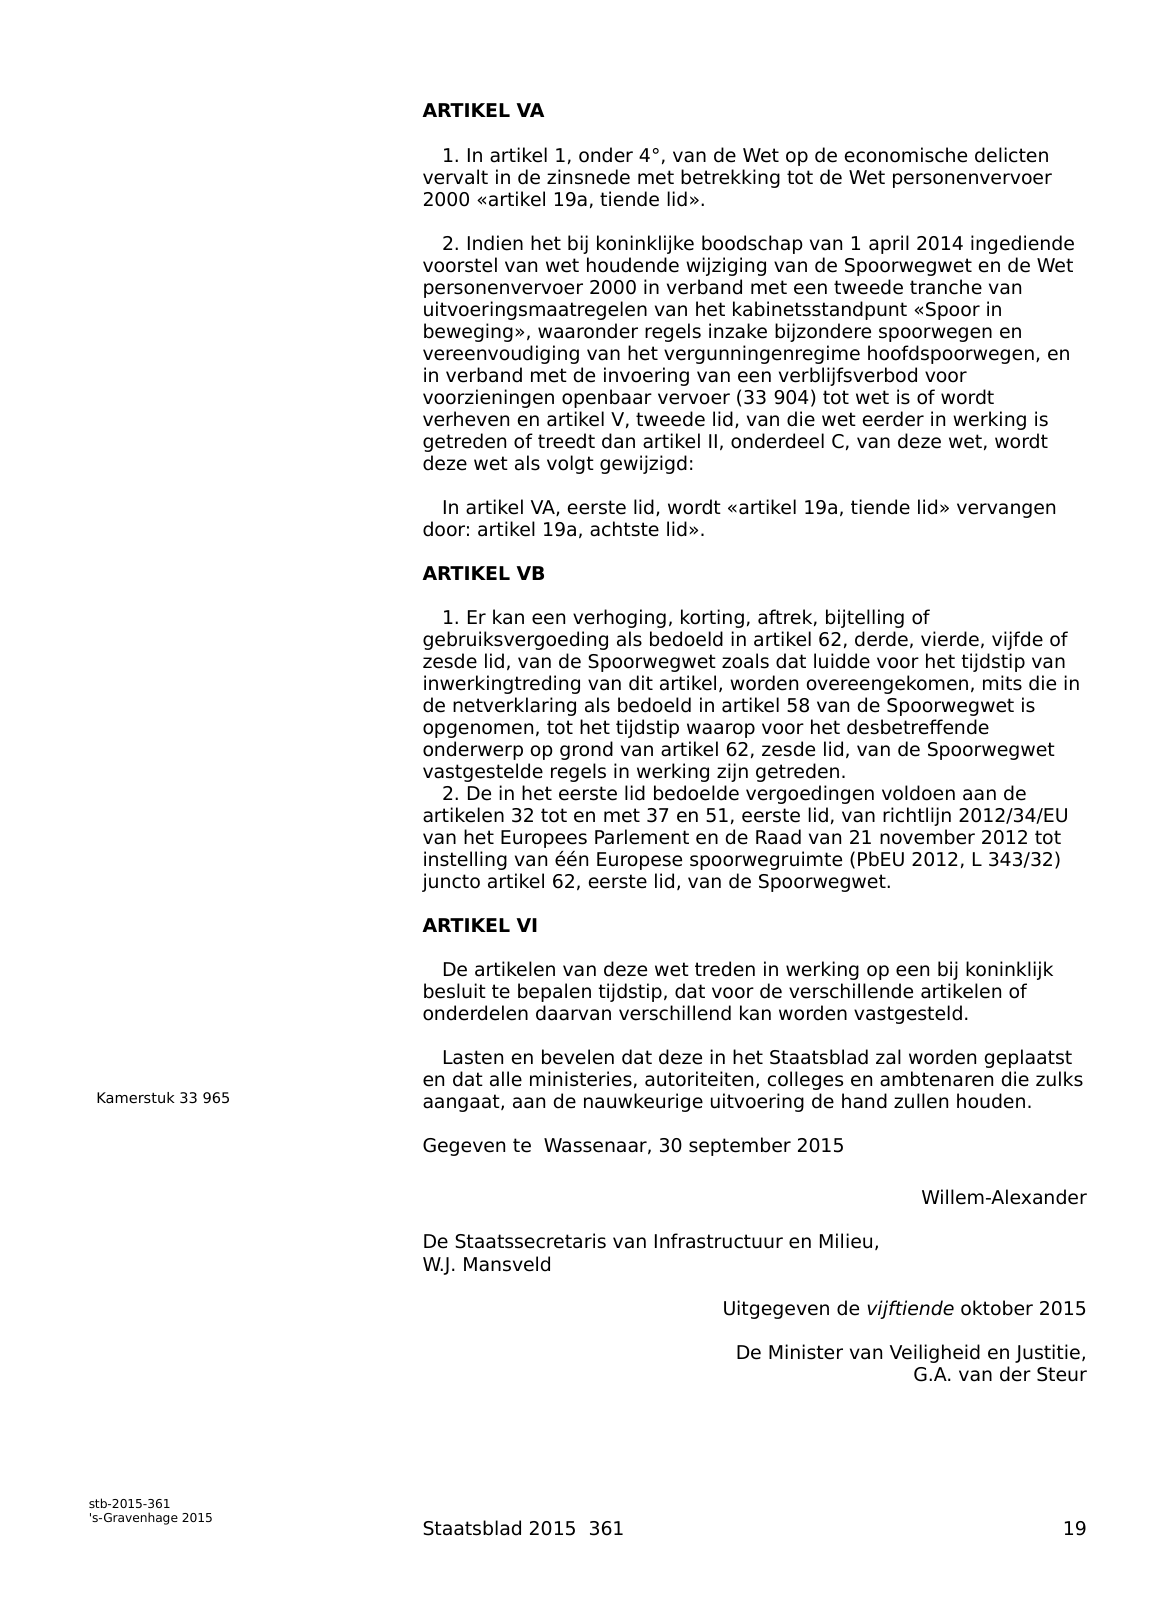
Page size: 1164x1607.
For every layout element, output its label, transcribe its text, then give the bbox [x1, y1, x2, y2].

text De Minister van Veiligheid en Justitie, G.A. van der Steur [422, 1342, 1087, 1386]
text 2. Indien het bij koninklijke boodschap van 1 april 2014 ingediende voorstel van wet houdende wijziging van de Spoorwegwet en de Wet personenvervoer 2000 in verband met een tweede tranche van uitvoeringsmaatregelen van het kabinetsstandpunt «Spoor in beweging», waaronder regels inzake bijzondere spoorwegen en vereenvoudiging van het vergunningenregime hoofdspoorwegen, en in verband met de invoering van een verblijfsverbod voor voorzieningen openbaar vervoer (33 904) tot wet is of wordt verheven en artikel V, tweede lid, van die wet eerder in werking is getreden of treedt dan artikel II, onderdeel C, van deze wet, wordt deze wet als volgt gewijzigd: [422, 233, 1087, 474]
text De artikelen van deze wet treden in werking op een bij koninklijk besluit te bepalen tijdstip, dat voor de verschillende artikelen of onderdelen daarvan verschillend kan worden vastgesteld. [422, 959, 1087, 1025]
text Kamerstuk 33 965 [77, 1090, 396, 1107]
text Uitgegeven de vijftiende oktober 2015 [422, 1298, 1087, 1319]
text 2. De in het eerste lid bedoelde vergoedingen voldoen aan de artikelen 32 tot en met 37 en 51, eerste lid, van richtlijn 2012/34/EU van het Europees Parlement en de Raad van 21 november 2012 tot instelling van één Europese spoorwegruimte (PbEU 2012, L 343/32) juncto artikel 62, eerste lid, van de Spoorwegwet. [422, 783, 1087, 893]
text stb-2015-361 [88, 1497, 323, 1511]
subtitle ARTIKEL VB [422, 563, 1087, 585]
text Willem-Alexander [422, 1187, 1087, 1209]
text Lasten en bevelen dat deze in het Staatsblad zal worden geplaatst en dat alle ministeries, autoriteiten, colleges en ambtenaren die zulks aangaat, aan de nauwkeurige uitvoering de hand zullen houden. [422, 1047, 1087, 1113]
text 1. In artikel 1, onder 4°, van de Wet op de economische delicten vervalt in de zinsnede met betrekking tot de Wet personenvervoer 2000 «artikel 19a, tiende lid». [422, 144, 1087, 211]
subtitle ARTIKEL VI [422, 915, 1087, 937]
text In artikel VA, eerste lid, wordt «artikel 19a, tiende lid» vervangen door: artikel 19a, achtste lid». [422, 497, 1087, 541]
subtitle ARTIKEL VA [422, 100, 1087, 122]
text De Staatssecretaris van Infrastructuur en Milieu, W.J. Mansveld [422, 1231, 1087, 1275]
text Gegeven te Wassenaar, 30 september 2015 [422, 1135, 1087, 1157]
text 1. Er kan een verhoging, korting, aftrek, bijtelling of gebruiksvergoeding als bedoeld in artikel 62, derde, vierde, vijfde of zesde lid, van de Spoorwegwet zoals dat luidde voor het tijdstip van inwerkingtreding van dit artikel, worden overeengekomen, mits die in de netverklaring als bedoeld in artikel 58 van de Spoorwegwet is opgenomen, tot het tijdstip waarop voor het desbetreffende onderwerp op grond van artikel 62, zesde lid, van de Spoorwegwet vastgestelde regels in werking zijn getreden. [422, 607, 1087, 783]
text 's-Gravenhage 2015 [88, 1511, 323, 1525]
